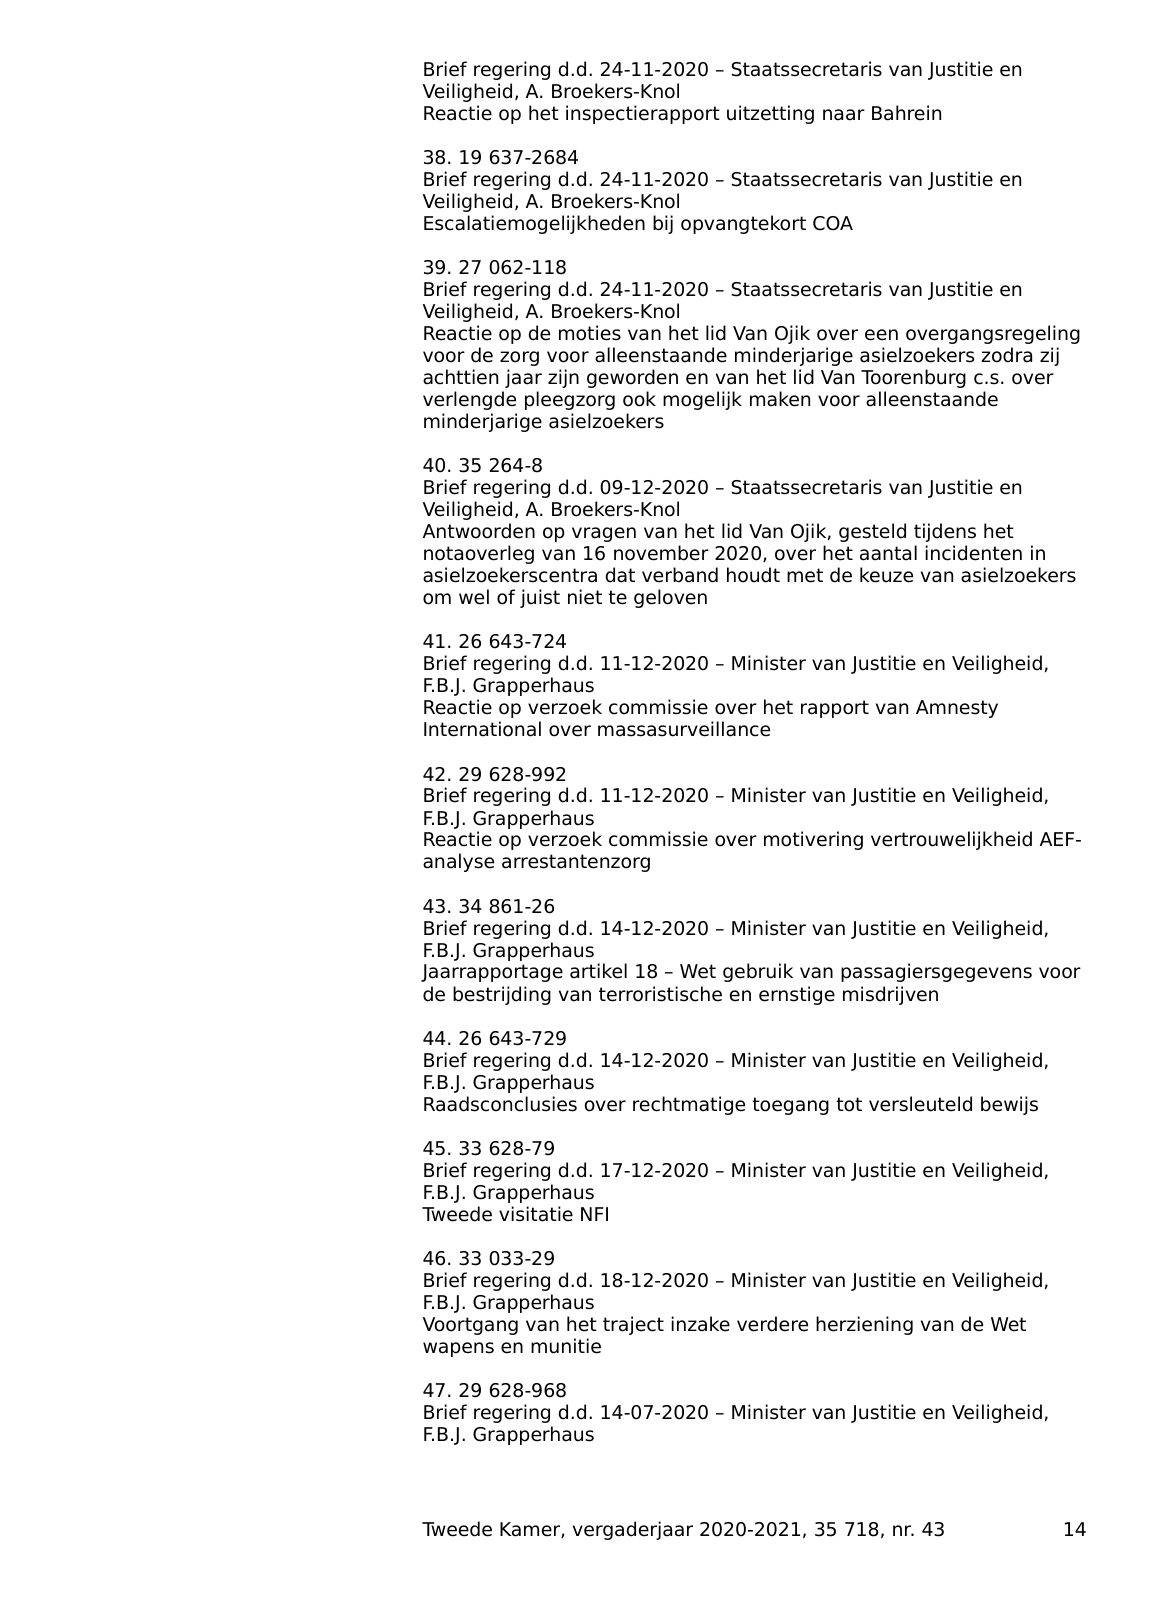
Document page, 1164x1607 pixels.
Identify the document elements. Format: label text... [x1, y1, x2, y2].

text Brief regering d.d. 18-12-2020 – Minister van Justitie en Veiligheid, F.B.J. Grapperhaus [422, 1270, 1087, 1314]
text Reactie op het inspectierapport uitzetting naar Bahrein [422, 103, 1087, 125]
text 39. 27 062-118 [422, 257, 1087, 279]
text Brief regering d.d. 24-11-2020 – Staatssecretaris van Justitie en Veiligheid, A. Broekers-Knol [422, 279, 1087, 323]
text 44. 26 643-729 [422, 1028, 1087, 1049]
text Reactie op de moties van het lid Van Ojik over een overgangsregeling voor de zorg voor alleenstaande minderjarige asielzoekers zodra zij achttien jaar zijn geworden en van het lid Van Toorenburg c.s. over verlengde pleegzorg ook mogelijk maken voor alleenstaande minderjarige asielzoekers [422, 323, 1087, 433]
text Brief regering d.d. 24-11-2020 – Staatssecretaris van Justitie en Veiligheid, A. Broekers-Knol [422, 169, 1087, 213]
text Brief regering d.d. 24-11-2020 – Staatssecretaris van Justitie en Veiligheid, A. Broekers-Knol [422, 59, 1087, 103]
text Raadsconclusies over rechtmatige toegang tot versleuteld bewijs [422, 1093, 1087, 1116]
text Antwoorden op vragen van het lid Van Ojik, gesteld tijdens het notaoverleg van 16 november 2020, over het aantal incidenten in asielzoekerscentra dat verband houdt met de keuze van asielzoekers om wel of juist niet te geloven [422, 521, 1087, 609]
text 40. 35 264-8 [422, 455, 1087, 477]
text Tweede visitatie NFI [422, 1204, 1087, 1226]
text 41. 26 643-724 [422, 631, 1087, 653]
text Jaarrapportage artikel 18 – Wet gebruik van passagiersgegevens voor de bestrijding van terroristische en ernstige misdrijven [422, 961, 1087, 1005]
text Reactie op verzoek commissie over motivering vertrouwelijkheid AEF-analyse arrestantenzorg [422, 829, 1087, 873]
text 45. 33 628-79 [422, 1138, 1087, 1160]
text 42. 29 628-992 [422, 763, 1087, 785]
text Voortgang van het traject inzake verdere herziening van de Wet wapens en munitie [422, 1314, 1087, 1358]
text 43. 34 861-26 [422, 896, 1087, 917]
text Brief regering d.d. 11-12-2020 – Minister van Justitie en Veiligheid, F.B.J. Grapperhaus [422, 785, 1087, 829]
text Brief regering d.d. 17-12-2020 – Minister van Justitie en Veiligheid, F.B.J. Grapperhaus [422, 1160, 1087, 1204]
text 46. 33 033-29 [422, 1248, 1087, 1270]
text Reactie op verzoek commissie over het rapport van Amnesty International over massasurveillance [422, 697, 1087, 741]
text Brief regering d.d. 09-12-2020 – Staatssecretaris van Justitie en Veiligheid, A. Broekers-Knol [422, 477, 1087, 521]
text Brief regering d.d. 14-12-2020 – Minister van Justitie en Veiligheid, F.B.J. Grapperhaus [422, 917, 1087, 961]
text Brief regering d.d. 14-07-2020 – Minister van Justitie en Veiligheid, F.B.J. Grapperhaus [422, 1402, 1087, 1446]
text Brief regering d.d. 14-12-2020 – Minister van Justitie en Veiligheid, F.B.J. Grapperhaus [422, 1049, 1087, 1093]
text 38. 19 637-2684 [422, 147, 1087, 169]
text Escalatiemogelijkheden bij opvangtekort COA [422, 213, 1087, 235]
text Brief regering d.d. 11-12-2020 – Minister van Justitie en Veiligheid, F.B.J. Grapperhaus [422, 653, 1087, 697]
text 47. 29 628-968 [422, 1380, 1087, 1402]
